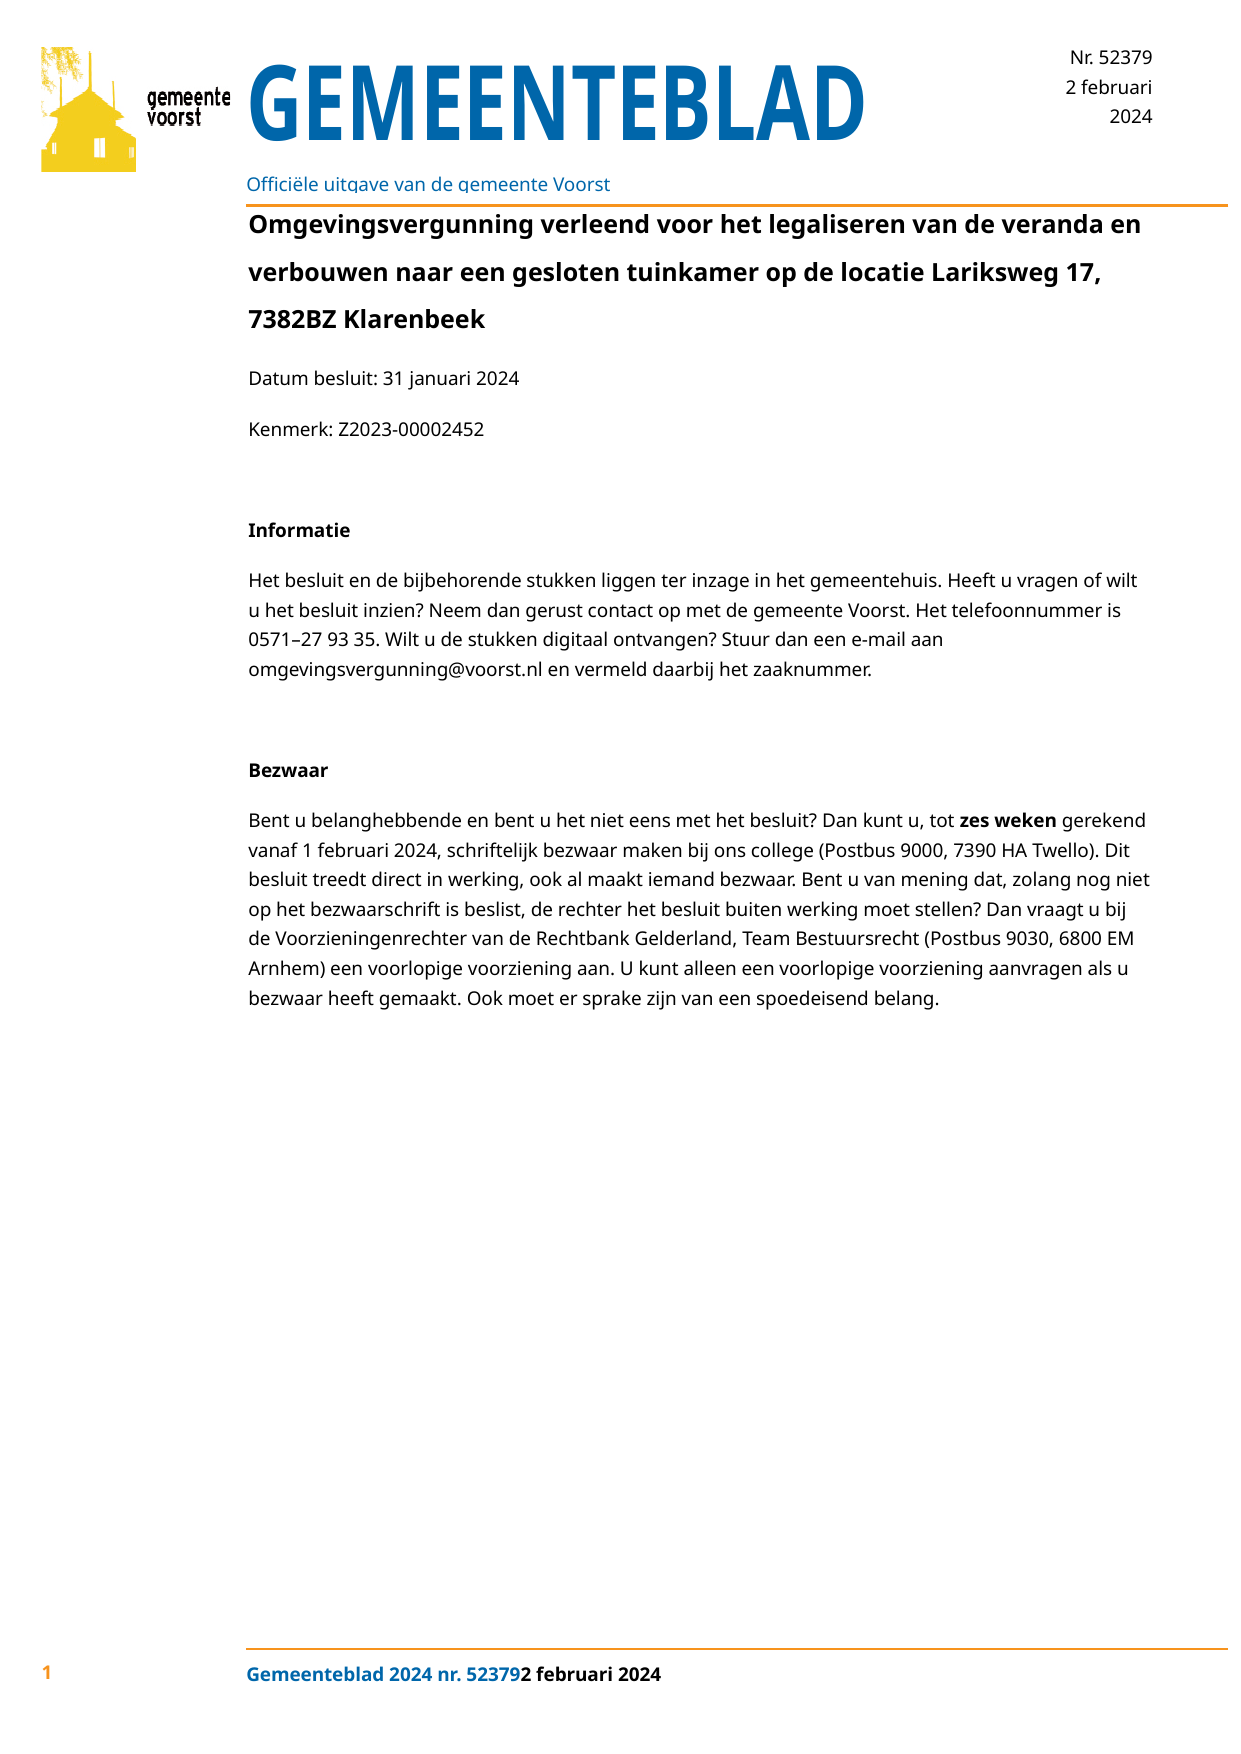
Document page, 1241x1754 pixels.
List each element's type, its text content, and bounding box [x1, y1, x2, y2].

text Datum besluit: 31 januari 2024 [248, 366, 1152, 391]
text Kenmerk: Z2023-00002452 [248, 416, 1152, 442]
text Omgevingsvergunning verleend voor het legaliseren van de veranda en verbouwen naar een gesloten tuinkamer op de locatie Lariksweg 17, 7382BZ Klarenbeek [248, 207, 1152, 336]
text Bezwaar [248, 757, 1152, 782]
text Informatie [248, 517, 1152, 542]
text Het besluit en de bijbehorende stukken liggen ter inzage in het gemeentehuis. Heeft u vragen of wilt u het besluit inzien? Neem dan gerust contact op met de gemeente Voorst. Het telefoonnummer is 0571–27 93 35. Wilt u de stukken digitaal ontvangen? Stuur dan een e-mail aan omgevingsvergunning@voorst.nl en vermeld daarbij het zaaknummer. [248, 567, 1152, 682]
picture [41, 47, 231, 172]
text Bent u belanghebbende en bent u het niet eens met het besluit? Dan kunt u, tot zes weken gerekend vanaf 1 februari 2024, schriftelijk bezwaar maken bij ons college (Postbus 9000, 7390 HA Twello). Dit besluit treedt direct in werking, ook al maakt iemand bezwaar. Bent u van mening dat, zolang nog niet op het bezwaarschrift is beslist, de rechter het besluit buiten werking moet stellen? Dan vraagt u bij de Voorzieningenrechter van de Rechtbank Gelderland, Team Bestuursrecht (Postbus 9030, 6800 EM Arnhem) een voorlopige voorziening aan. U kunt alleen een voorlopige voorziening aanvragen als u bezwaar heeft gemaakt. Ook moet er sprake zijn van een spoedeisend belang. [248, 807, 1152, 1010]
